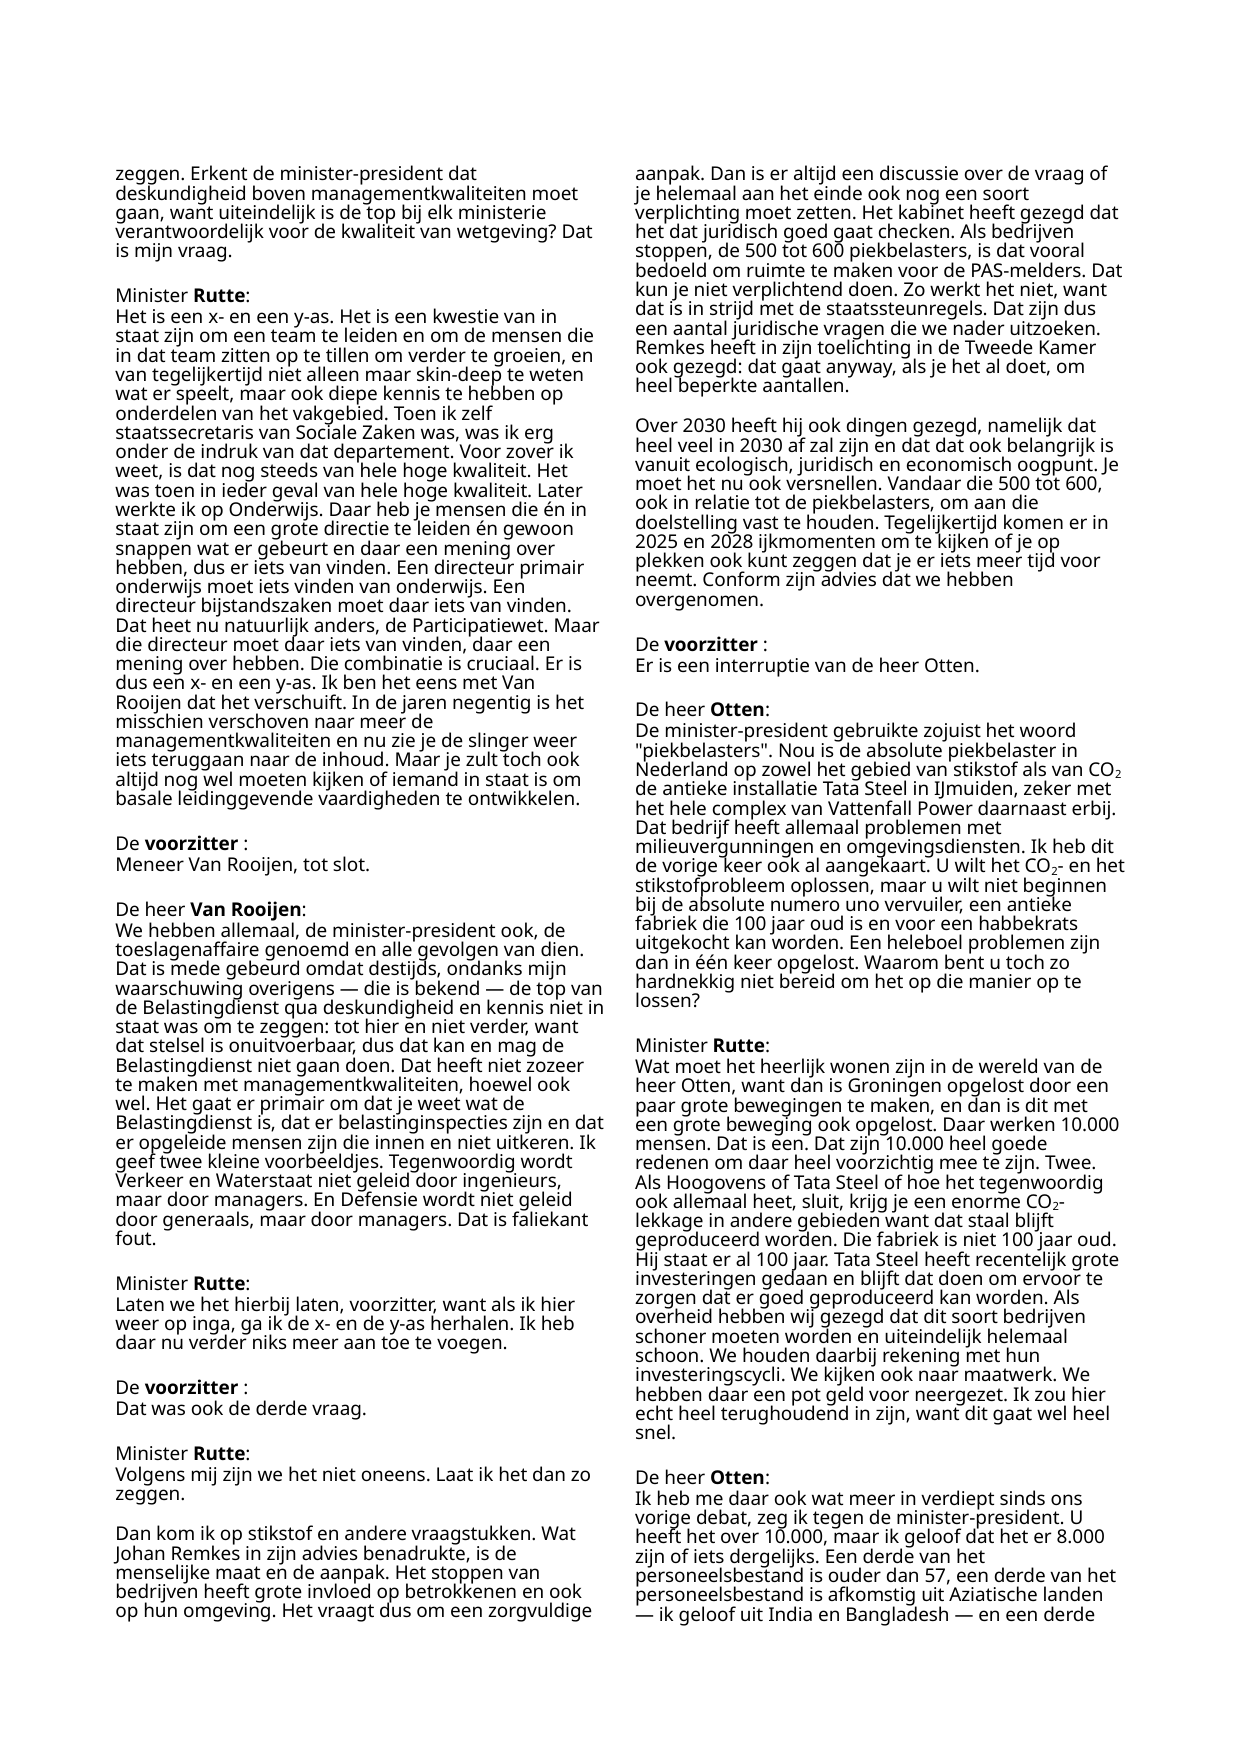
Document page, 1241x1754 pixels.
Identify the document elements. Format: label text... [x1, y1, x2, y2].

text De voorzitter : [635, 631, 1125, 657]
text Er is een interruptie van de heer Otten. [635, 657, 1125, 676]
text aanpak. Dan is er altijd een discussie over de vraag of je helemaal aan het einde ook nog een soort verplichting moet zetten. Het kabinet heeft gezegd dat het dat juridisch goed gaat checken. Als bedrijven stoppen, de 500 tot 600 piekbelasters, is dat vooral bedoeld om ruimte te maken voor de PAS-melders. Dat kun je niet verplichtend doen. Zo werkt het niet, want dat is in strijd met de staatssteunregels. Dat zijn dus een aantal juridische vragen die we nader uitzoeken. Remkes heeft in zijn toelichting in de Tweede Kamer ook gezegd: dat gaat anyway, als je het al doet, om heel beperkte aantallen. [635, 165, 1125, 397]
text Minister Rutte: [115, 1440, 605, 1466]
text Dat was ook de derde vraag. [115, 1400, 605, 1419]
text zeggen. Erkent de minister-president dat deskundigheid boven managementkwaliteiten moet gaan, want uiteindelijk is de top bij elk ministerie verantwoordelijk voor de kwaliteit van wetgeving? Dat is mijn vraag. [115, 165, 605, 262]
text Meneer Van Rooijen, tot slot. [115, 856, 605, 875]
text De voorzitter : [115, 1374, 605, 1400]
text De minister-president gebruikte zojuist het woord "piekbelasters". Nou is de absolute piekbelaster in Nederland op zowel het gebied van stikstof als van CO2 de antieke installatie Tata Steel in IJmuiden, zeker met het hele complex van Vattenfall Power daarnaast erbij. Dat bedrijf heeft allemaal problemen met milieuvergunningen en omgevingsdiensten. Ik heb dit de vorige keer ook al aangekaart. U wilt het CO2- en het stikstofprobleem oplossen, maar u wilt niet beginnen bij de absolute numero uno vervuiler, een antieke fabriek die 100 jaar oud is en voor een habbekrats uitgekocht kan worden. Een heleboel problemen zijn dan in één keer opgelost. Waarom bent u toch zo hardnekkig niet bereid om het op die manier op te lossen? [635, 722, 1125, 1011]
text Over 2030 heeft hij ook dingen gezegd, namelijk dat heel veel in 2030 af zal zijn en dat dat ook belangrijk is vanuit ecologisch, juridisch en economisch oogpunt. Je moet het nu ook versnellen. Vandaar die 500 tot 600, ook in relatie tot de piekbelasters, om aan die doelstelling vast te houden. Tegelijkertijd komen er in 2025 en 2028 ijkmomenten om te kijken of je op plekken ook kunt zeggen dat je er iets meer tijd voor neemt. Conform zijn advies dat we hebben overgenomen. [635, 417, 1125, 610]
text Dan kom ik op stikstof en andere vraagstukken. Wat Johan Remkes in zijn advies benadrukte, is de menselijke maat en de aanpak. Het stoppen van bedrijven heeft grote invloed op betrokkenen en ook op hun omgeving. Het vraagt dus om een zorgvuldige [115, 1525, 605, 1622]
text Minister Rutte: [115, 282, 605, 308]
text De heer Van Rooijen: [115, 896, 605, 922]
text Wat moet het heerlijk wonen zijn in de wereld van de heer Otten, want dan is Groningen opgelost door een paar grote bewegingen te maken, en dan is dit met een grote beweging ook opgelost. Daar werken 10.000 mensen. Dat is een. Dat zijn 10.000 heel goede redenen om daar heel voorzichtig mee te zijn. Twee. Als Hoogovens of Tata Steel of hoe het tegenwoordig ook allemaal heet, sluit, krijg je een enorme CO2-lekkage in andere gebieden want dat staal blijft geproduceerd worden. Die fabriek is niet 100 jaar oud. Hij staat er al 100 jaar. Tata Steel heeft recentelijk grote investeringen gedaan en blijft dat doen om ervoor te zorgen dat er goed geproduceerd kan worden. Als overheid hebben wij gezegd dat dit soort bedrijven schoner moeten worden en uiteindelijk helemaal schoon. We houden daarbij rekening met hun investeringscycli. We kijken ook naar maatwerk. We hebben daar een pot geld voor neergezet. Ik zou hier echt heel terughoudend in zijn, want dit gaat wel heel snel. [635, 1058, 1125, 1443]
text De heer Otten: [635, 697, 1125, 722]
text Het is een x- en een y-as. Het is een kwestie van in staat zijn om een team te leiden en om de mensen die in dat team zitten op te tillen om verder te groeien, en van tegelijkertijd niet alleen maar skin-deep te weten wat er speelt, maar ook diepe kennis te hebben op onderdelen van het vakgebied. Toen ik zelf staatssecretaris van Sociale Zaken was, was ik erg onder de indruk van dat departement. Voor zover ik weet, is dat nog steeds van hele hoge kwaliteit. Het was toen in ieder geval van hele hoge kwaliteit. Later werkte ik op Onderwijs. Daar heb je mensen die én in staat zijn om een grote directie te leiden én gewoon snappen wat er gebeurt en daar een mening over hebben, dus er iets van vinden. Een directeur primair onderwijs moet iets vinden van onderwijs. Een directeur bijstandszaken moet daar iets van vinden. Dat heet nu natuurlijk anders, de Participatiewet. Maar die directeur moet daar iets van vinden, daar een mening over hebben. Die combinatie is cruciaal. Er is dus een x- en een y-as. Ik ben het eens met Van Rooijen dat het verschuift. In de jaren negentig is het misschien verschoven naar meer de managementkwaliteiten en nu zie je de slinger weer iets teruggaan naar de inhoud. Maar je zult toch ook altijd nog wel moeten kijken of iemand in staat is om basale leidinggevende vaardigheden te ontwikkelen. [115, 308, 605, 809]
text Ik heb me daar ook wat meer in verdiept sinds ons vorige debat, zeg ik tegen de minister-president. U heeft het over 10.000, maar ik geloof dat het er 8.000 zijn of iets dergelijks. Een derde van het personeelsbestand is ouder dan 57, een derde van het personeelsbestand is afkomstig uit Aziatische landen — ik geloof uit India en Bangladesh — en een derde [635, 1490, 1125, 1625]
text We hebben allemaal, de minister-president ook, de toeslagenaffaire genoemd en alle gevolgen van dien. Dat is mede gebeurd omdat destijds, ondanks mijn waarschuwing overigens — die is bekend — de top van de Belastingdienst qua deskundigheid en kennis niet in staat was om te zeggen: tot hier en niet verder, want dat stelsel is onuitvoerbaar, dus dat kan en mag de Belastingdienst niet gaan doen. Dat heeft niet zozeer te maken met managementkwaliteiten, hoewel ook wel. Het gaat er primair om dat je weet wat de Belastingdienst is, dat er belastinginspecties zijn en dat er opgeleide mensen zijn die innen en niet uitkeren. Ik geef twee kleine voorbeeldjes. Tegenwoordig wordt Verkeer en Waterstaat niet geleid door ingenieurs, maar door managers. En Defensie wordt niet geleid door generaals, maar door managers. Dat is faliekant fout. [115, 922, 605, 1249]
text Laten we het hierbij laten, voorzitter, want als ik hier weer op inga, ga ik de x- en de y-as herhalen. Ik heb daar nu verder niks meer aan toe te voegen. [115, 1296, 605, 1354]
text Minister Rutte: [115, 1270, 605, 1296]
text Minister Rutte: [635, 1032, 1125, 1058]
text De voorzitter : [115, 830, 605, 856]
text Volgens mij zijn we het niet oneens. Laat ik het dan zo zeggen. [115, 1466, 605, 1504]
text De heer Otten: [635, 1464, 1125, 1490]
